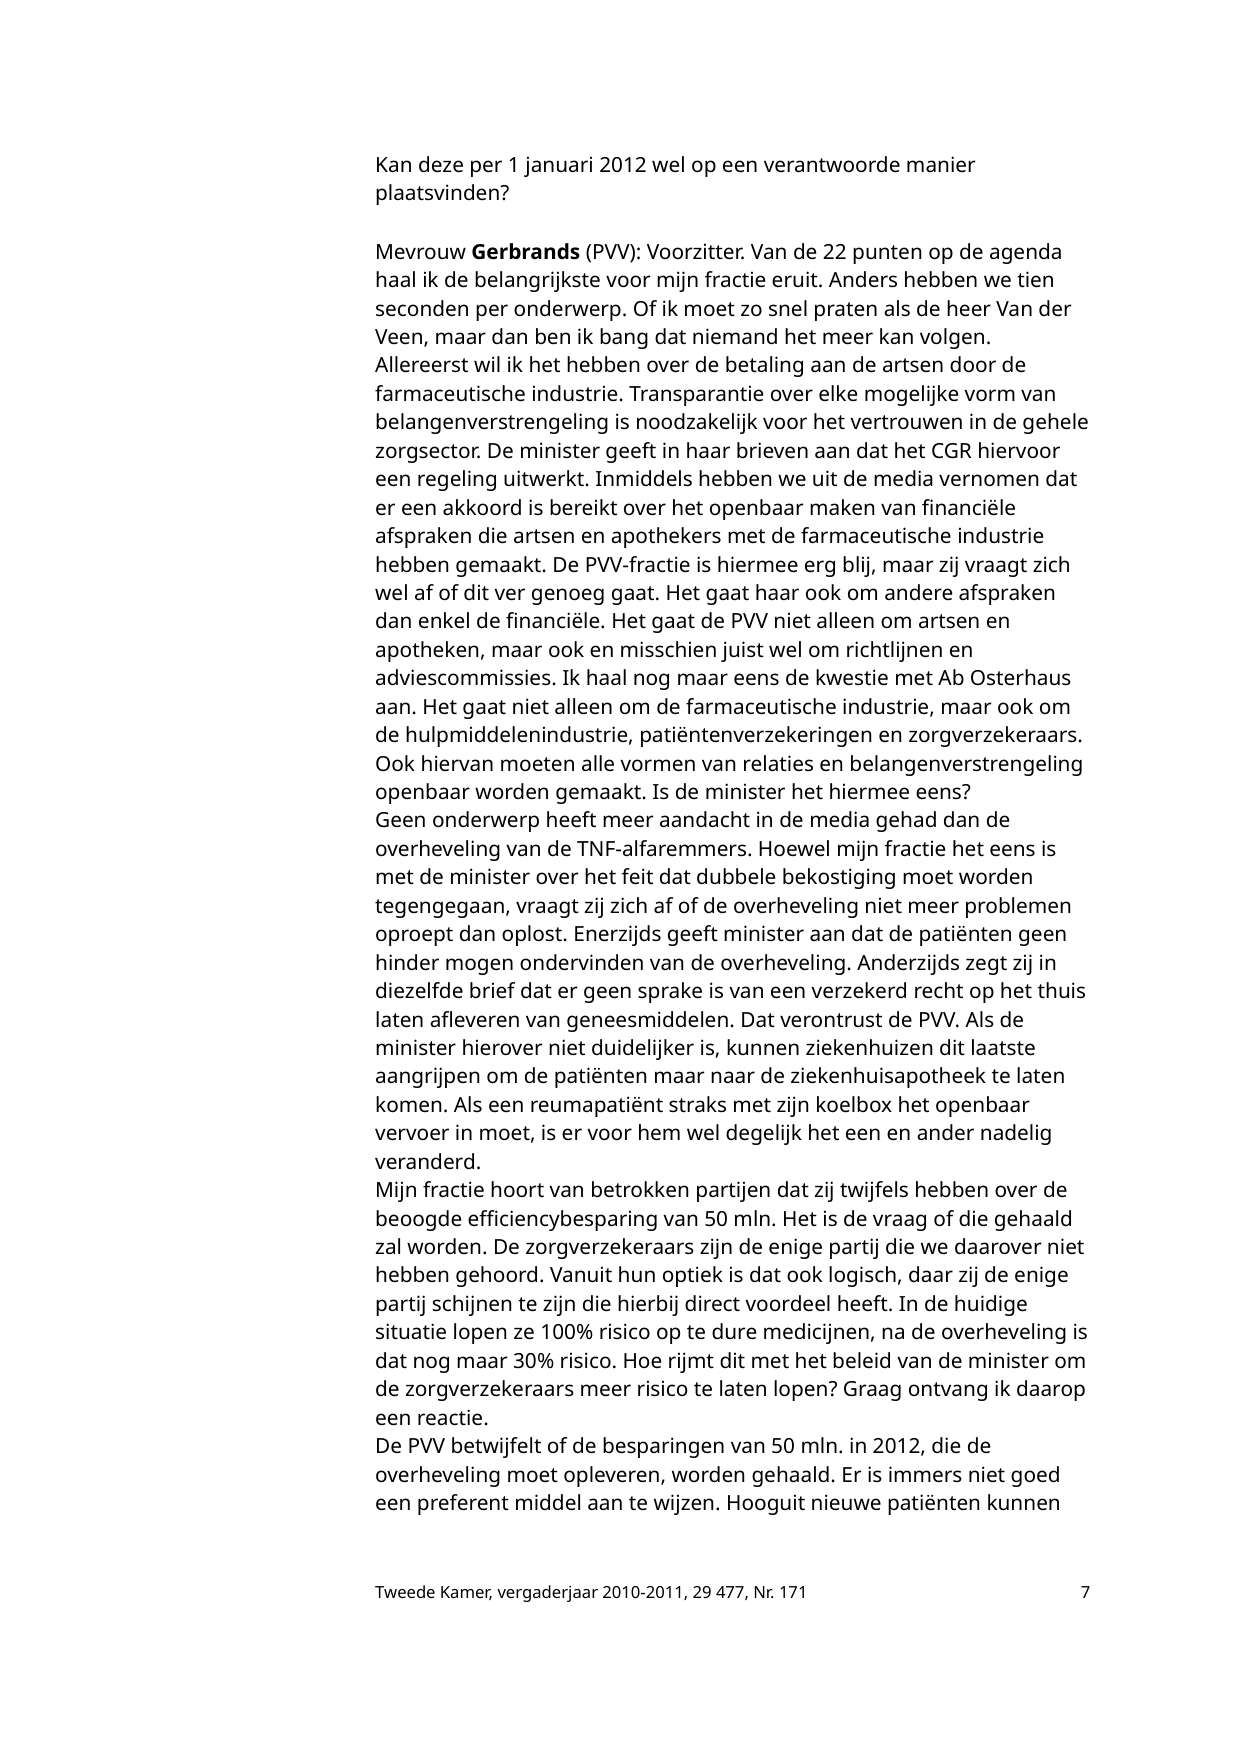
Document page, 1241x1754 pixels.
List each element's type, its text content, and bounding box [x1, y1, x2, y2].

text Kan deze per 1 januari 2012 wel op een verantwoorde manier plaatsvinden? [375, 150, 1090, 207]
text Geen onderwerp heeft meer aandacht in de media gehad dan de overheveling van de TNF-alfaremmers. Hoewel mijn fractie het eens is met de minister over het feit dat dubbele bekostiging moet worden tegengegaan, vraagt zij zich af of de overheveling niet meer problemen oproept dan oplost. Enerzijds geeft minister aan dat de patiënten geen hinder mogen ondervinden van de overheveling. Anderzijds zegt zij in diezelfde brief dat er geen sprake is van een verzekerd recht op het thuis laten afleveren van geneesmiddelen. Dat verontrust de PVV. Als de minister hierover niet duidelijker is, kunnen ziekenhuizen dit laatste aangrijpen om de patiënten maar naar de ziekenhuisapotheek te laten komen. Als een reumapatiënt straks met zijn koelbox het openbaar vervoer in moet, is er voor hem wel degelijk het een en ander nadelig veranderd. [375, 806, 1090, 1175]
text Allereerst wil ik het hebben over de betaling aan de artsen door de farmaceutische industrie. Transparantie over elke mogelijke vorm van belangenverstrengeling is noodzakelijk voor het vertrouwen in de gehele zorgsector. De minister geeft in haar brieven aan dat het CGR hiervoor een regeling uitwerkt. Inmiddels hebben we uit de media vernomen dat er een akkoord is bereikt over het openbaar maken van financiële afspraken die artsen en apothekers met de farmaceutische industrie hebben gemaakt. De PVV-fractie is hiermee erg blij, maar zij vraagt zich wel af of dit ver genoeg gaat. Het gaat haar ook om andere afspraken dan enkel de financiële. Het gaat de PVV niet alleen om artsen en apotheken, maar ook en misschien juist wel om richtlijnen en adviescommissies. Ik haal nog maar eens de kwestie met Ab Osterhaus aan. Het gaat niet alleen om de farmaceutische industrie, maar ook om de hulpmiddelenindustrie, patiëntenverzekeringen en zorgverzekeraars. Ook hiervan moeten alle vormen van relaties en belangenverstrengeling openbaar worden gemaakt. Is de minister het hiermee eens? [375, 351, 1090, 806]
text Mevrouw Gerbrands (PVV): Voorzitter. Van de 22 punten op de agenda haal ik de belangrijkste voor mijn fractie eruit. Anders hebben we tien seconden per onderwerp. Of ik moet zo snel praten als de heer Van der Veen, maar dan ben ik bang dat niemand het meer kan volgen. [375, 237, 1090, 351]
text Mijn fractie hoort van betrokken partijen dat zij twijfels hebben over de beoogde efficiencybesparing van 50 mln. Het is de vraag of die gehaald zal worden. De zorgverzekeraars zijn de enige partij die we daarover niet hebben gehoord. Vanuit hun optiek is dat ook logisch, daar zij de enige partij schijnen te zijn die hierbij direct voordeel heeft. In de huidige situatie lopen ze 100% risico op te dure medicijnen, na de overheveling is dat nog maar 30% risico. Hoe rijmt dit met het beleid van de minister om de zorgverzekeraars meer risico te laten lopen? Graag ontvang ik daarop een reactie. [375, 1175, 1090, 1431]
text De PVV betwijfelt of de besparingen van 50 mln. in 2012, die de overheveling moet opleveren, worden gehaald. Er is immers niet goed een preferent middel aan te wijzen. Hooguit nieuwe patiënten kunnen [375, 1431, 1090, 1517]
